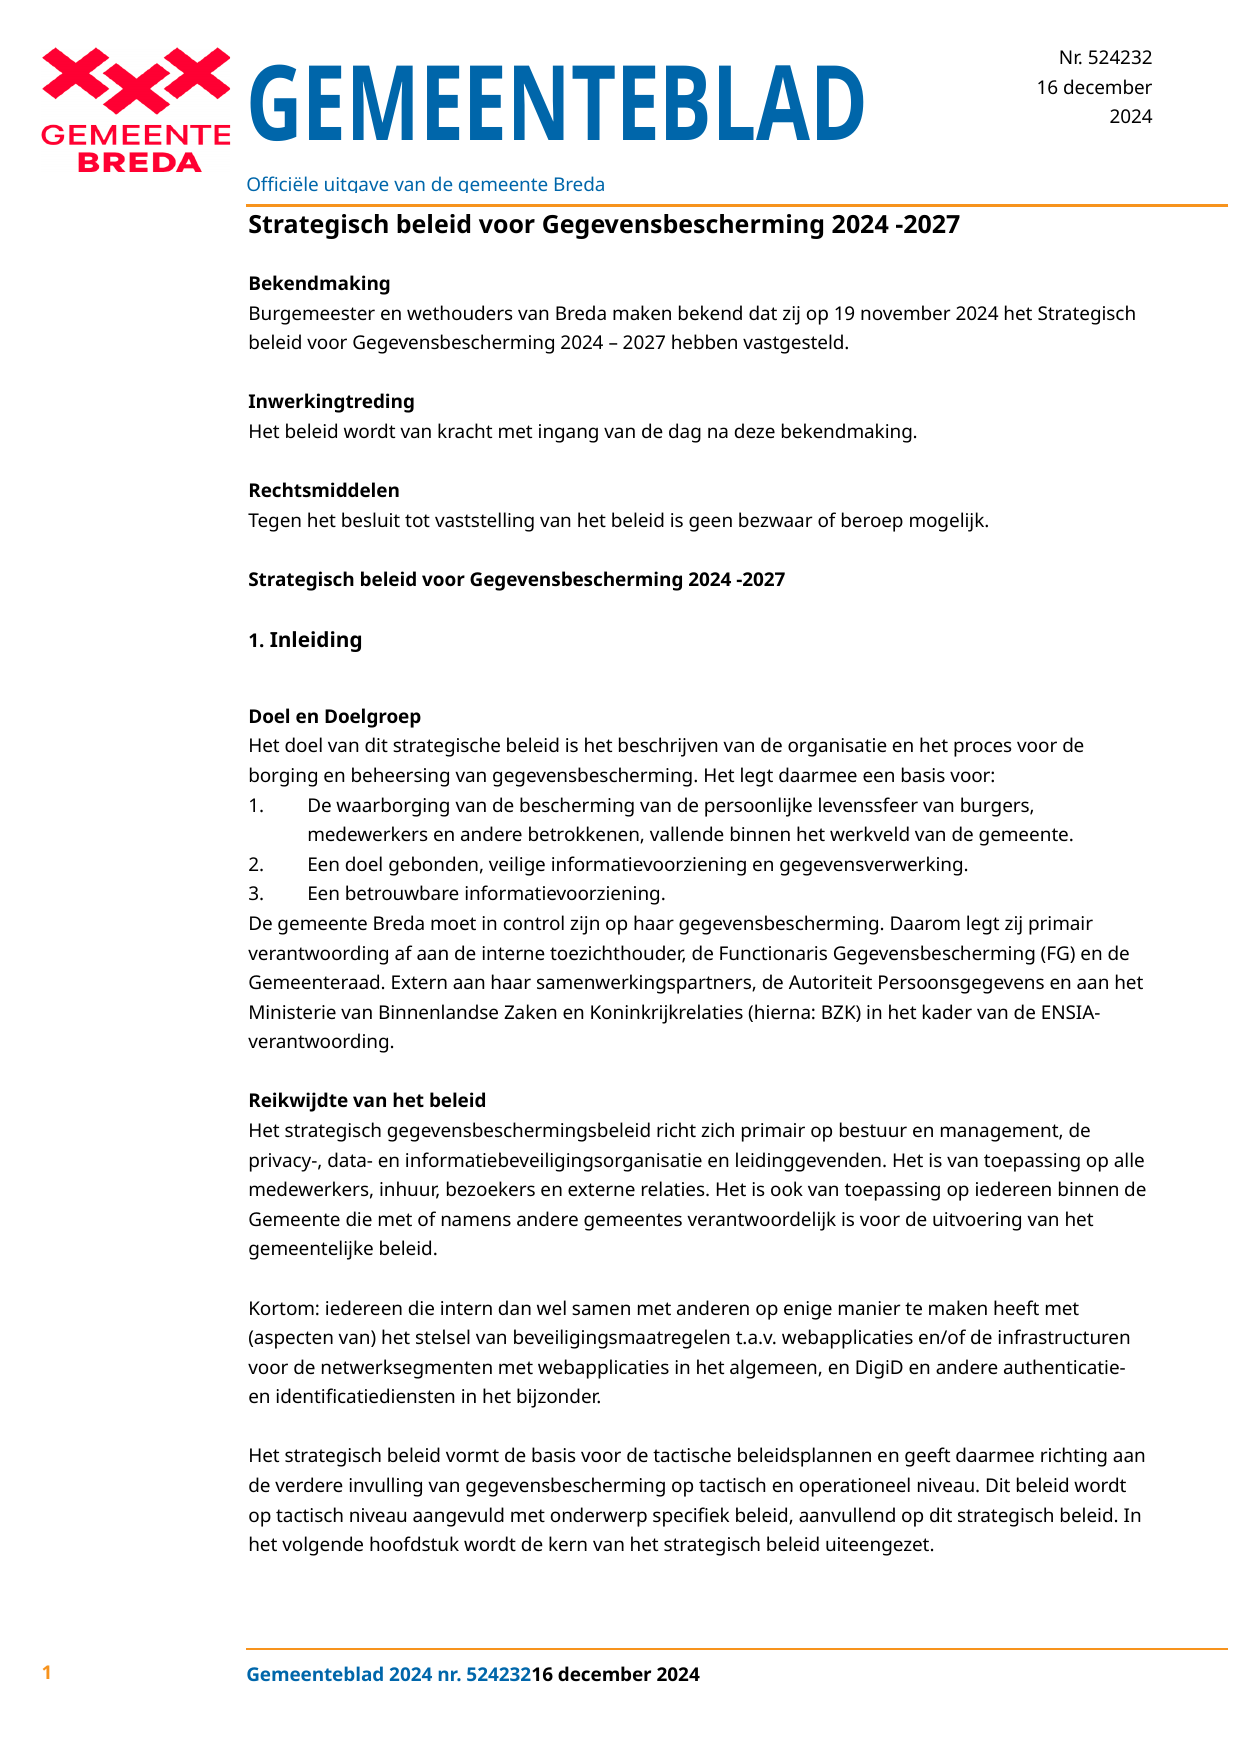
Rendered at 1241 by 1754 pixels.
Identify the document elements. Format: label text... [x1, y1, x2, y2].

text Reikwijdte van het beleid [248, 1088, 1152, 1113]
text Inwerkingtreding [248, 389, 1152, 414]
text Burgemeester en wethouders van Breda maken bekend dat zij op 19 november 2024 het Strategisch beleid voor Gegevensbescherming 2024 – 2027 hebben vastgesteld. [248, 300, 1152, 355]
list Een doel gebonden, veilige informatievoorziening en gegevensverwerking. [248, 851, 1152, 877]
text De gemeente Breda moet in control zijn op haar gegevensbescherming. Daarom legt zij primair verantwoording af aan de interne toezichthouder, de Functionaris Gegevensbescherming (FG) en de Gemeenteraad. Extern aan haar samenwerkingspartners, de Autoriteit Persoonsgegevens en aan het Ministerie van Binnenlandse Zaken en Koninkrijkrelaties (hierna: BZK) in het kader van de ENSIA-verantwoording. [248, 910, 1152, 1054]
text 1. Inleiding [248, 625, 1152, 654]
list Een betrouwbare informatievoorziening. [248, 881, 1152, 906]
text Het doel van dit strategische beleid is het beschrijven van de organisatie en het proces voor de borging en beheersing van gegevensbescherming. Het legt daarmee een basis voor: [248, 733, 1152, 788]
text Tegen het besluit tot vaststelling van het beleid is geen bezwaar of beroep mogelijk. [248, 507, 1152, 533]
picture [41, 47, 231, 172]
text Doel en Doelgroep [248, 703, 1152, 729]
text Het strategisch beleid vormt de basis voor de tactische beleidsplannen en geeft daarmee richting aan de verdere invulling van gegevensbescherming op tactisch en operationeel niveau. Dit beleid wordt op tactisch niveau aangevuld met onderwerp specifiek beleid, aanvullend op dit strategisch beleid. In het volgende hoofdstuk wordt de kern van het strategisch beleid uiteengezet. [248, 1443, 1152, 1557]
list De waarborging van de bescherming van de persoonlijke levenssfeer van burgers, medewerkers en andere betrokkenen, vallende binnen het werkveld van de gemeente. [248, 792, 1152, 847]
text Bekendmaking [248, 270, 1152, 296]
text Strategisch beleid voor Gegevensbescherming 2024 -2027 [248, 207, 1152, 241]
text Het strategisch gegevensbeschermingsbeleid richt zich primair op bestuur en management, de privacy-, data- en informatiebeveiligingsorganisatie en leidinggevenden. Het is van toepassing op alle medewerkers, inhuur, bezoekers en externe relaties. Het is ook van toepassing op iedereen binnen de Gemeente die met of namens andere gemeentes verantwoordelijk is voor de uitvoering van het gemeentelijke beleid. [248, 1117, 1152, 1261]
text Kortom: iedereen die intern dan wel samen met anderen op enige manier te maken heeft met (aspecten van) het stelsel van beveiligingsmaatregelen t.a.v. webapplicaties en/of de infrastructuren voor de netwerksegmenten met webapplicaties in het algemeen, en DigiD en andere authenticatie- en identificatiediensten in het bijzonder. [248, 1295, 1152, 1409]
text Rechtsmiddelen [248, 477, 1152, 503]
text Het beleid wordt van kracht met ingang van de dag na deze bekendmaking. [248, 418, 1152, 444]
text Strategisch beleid voor Gegevensbescherming 2024 -2027 [248, 566, 1152, 592]
